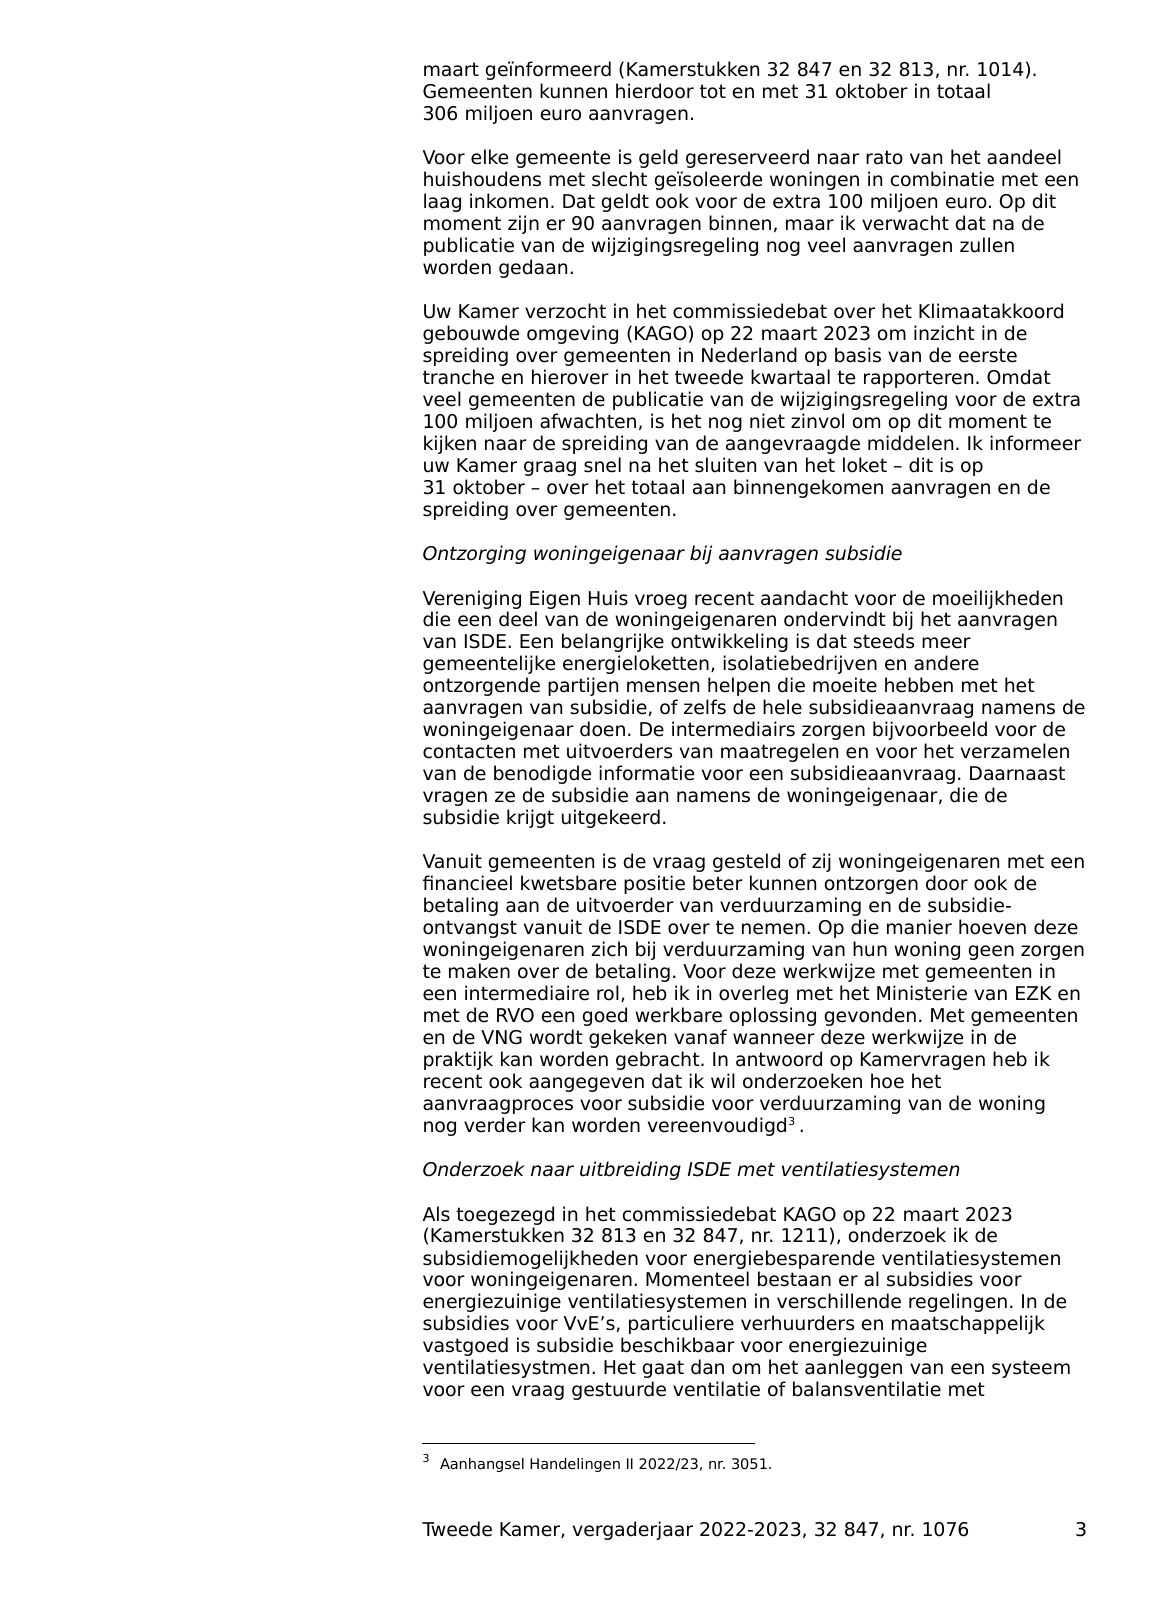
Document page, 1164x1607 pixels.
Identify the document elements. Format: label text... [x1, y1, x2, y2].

subtitle Ontzorging woningeigenaar bij aanvragen subsidie [422, 543, 1087, 565]
text Aanhangsel Handelingen II 2022/23, nr. 3051. [422, 1452, 1087, 1474]
text Uw Kamer verzocht in het commissiedebat over het Klimaatakkoord gebouwde omgeving (KAGO) op 22 maart 2023 om inzicht in de spreiding over gemeenten in Nederland op basis van de eerste tranche en hierover in het tweede kwartaal te rapporteren. Omdat veel gemeenten de publicatie van de wijzigingsregeling voor de extra 100 miljoen afwachten, is het nog niet zinvol om op dit moment te kijken naar de spreiding van de aangevraagde middelen. Ik informeer uw Kamer graag snel na het sluiten van het loket – dit is op 31 oktober – over het totaal aan binnengekomen aanvragen en de spreiding over gemeenten. [422, 301, 1087, 521]
subtitle Onderzoek naar uitbreiding ISDE met ventilatiesystemen [422, 1159, 1087, 1181]
text Vanuit gemeenten is de vraag gesteld of zij woningeigenaren met een financieel kwetsbare positie beter kunnen ontzorgen door ook de betaling aan de uitvoerder van verduurzaming en de subsidie-ontvangst vanuit de ISDE over te nemen. Op die manier hoeven deze woningeigenaren zich bij verduurzaming van hun woning geen zorgen te maken over de betaling. Voor deze werkwijze met gemeenten in een intermediaire rol, heb ik in overleg met het Ministerie van EZK en met de RVO een goed werkbare oplossing gevonden. Met gemeenten en de VNG wordt gekeken vanaf wanneer deze werkwijze in de praktijk kan worden gebracht. In antwoord op Kamervragen heb ik recent ook aangegeven dat ik wil onderzoeken hoe het aanvraagproces voor subsidie voor verduurzaming van de woning nog verder kan worden vereenvoudigd. [422, 851, 1087, 1137]
text maart geïnformeerd (Kamerstukken 32 847 en 32 813, nr. 1014). Gemeenten kunnen hierdoor tot en met 31 oktober in totaal 306 miljoen euro aanvragen. [422, 59, 1087, 125]
text Als toegezegd in het commissiedebat KAGO op 22 maart 2023 (Kamerstukken 32 813 en 32 847, nr. 1211), onderzoek ik de subsidiemogelijkheden voor energiebesparende ventilatiesystemen voor woningeigenaren. Momenteel bestaan er al subsidies voor energiezuinige ventilatiesystemen in verschillende regelingen. In de subsidies voor VvE’s, particuliere verhuurders en maatschappelijk vastgoed is subsidie beschikbaar voor energiezuinige ventilatiesystmen. Het gaat dan om het aanleggen van een systeem voor een vraag gestuurde ventilatie of balansventilatie met [422, 1203, 1087, 1401]
text Vereniging Eigen Huis vroeg recent aandacht voor de moeilijkheden die een deel van de woningeigenaren ondervindt bij het aanvragen van ISDE. Een belangrijke ontwikkeling is dat steeds meer gemeentelijke energieloketten, isolatiebedrijven en andere ontzorgende partijen mensen helpen die moeite hebben met het aanvragen van subsidie, of zelfs de hele subsidieaanvraag namens de woningeigenaar doen. De intermediairs zorgen bijvoorbeeld voor de contacten met uitvoerders van maatregelen en voor het verzamelen van de benodigde informatie voor een subsidieaanvraag. Daarnaast vragen ze de subsidie aan namens de woningeigenaar, die de subsidie krijgt uitgekeerd. [422, 587, 1087, 829]
text Voor elke gemeente is geld gereserveerd naar rato van het aandeel huishoudens met slecht geïsoleerde woningen in combinatie met een laag inkomen. Dat geldt ook voor de extra 100 miljoen euro. Op dit moment zijn er 90 aanvragen binnen, maar ik verwacht dat na de publicatie van de wijzigingsregeling nog veel aanvragen zullen worden gedaan. [422, 147, 1087, 279]
